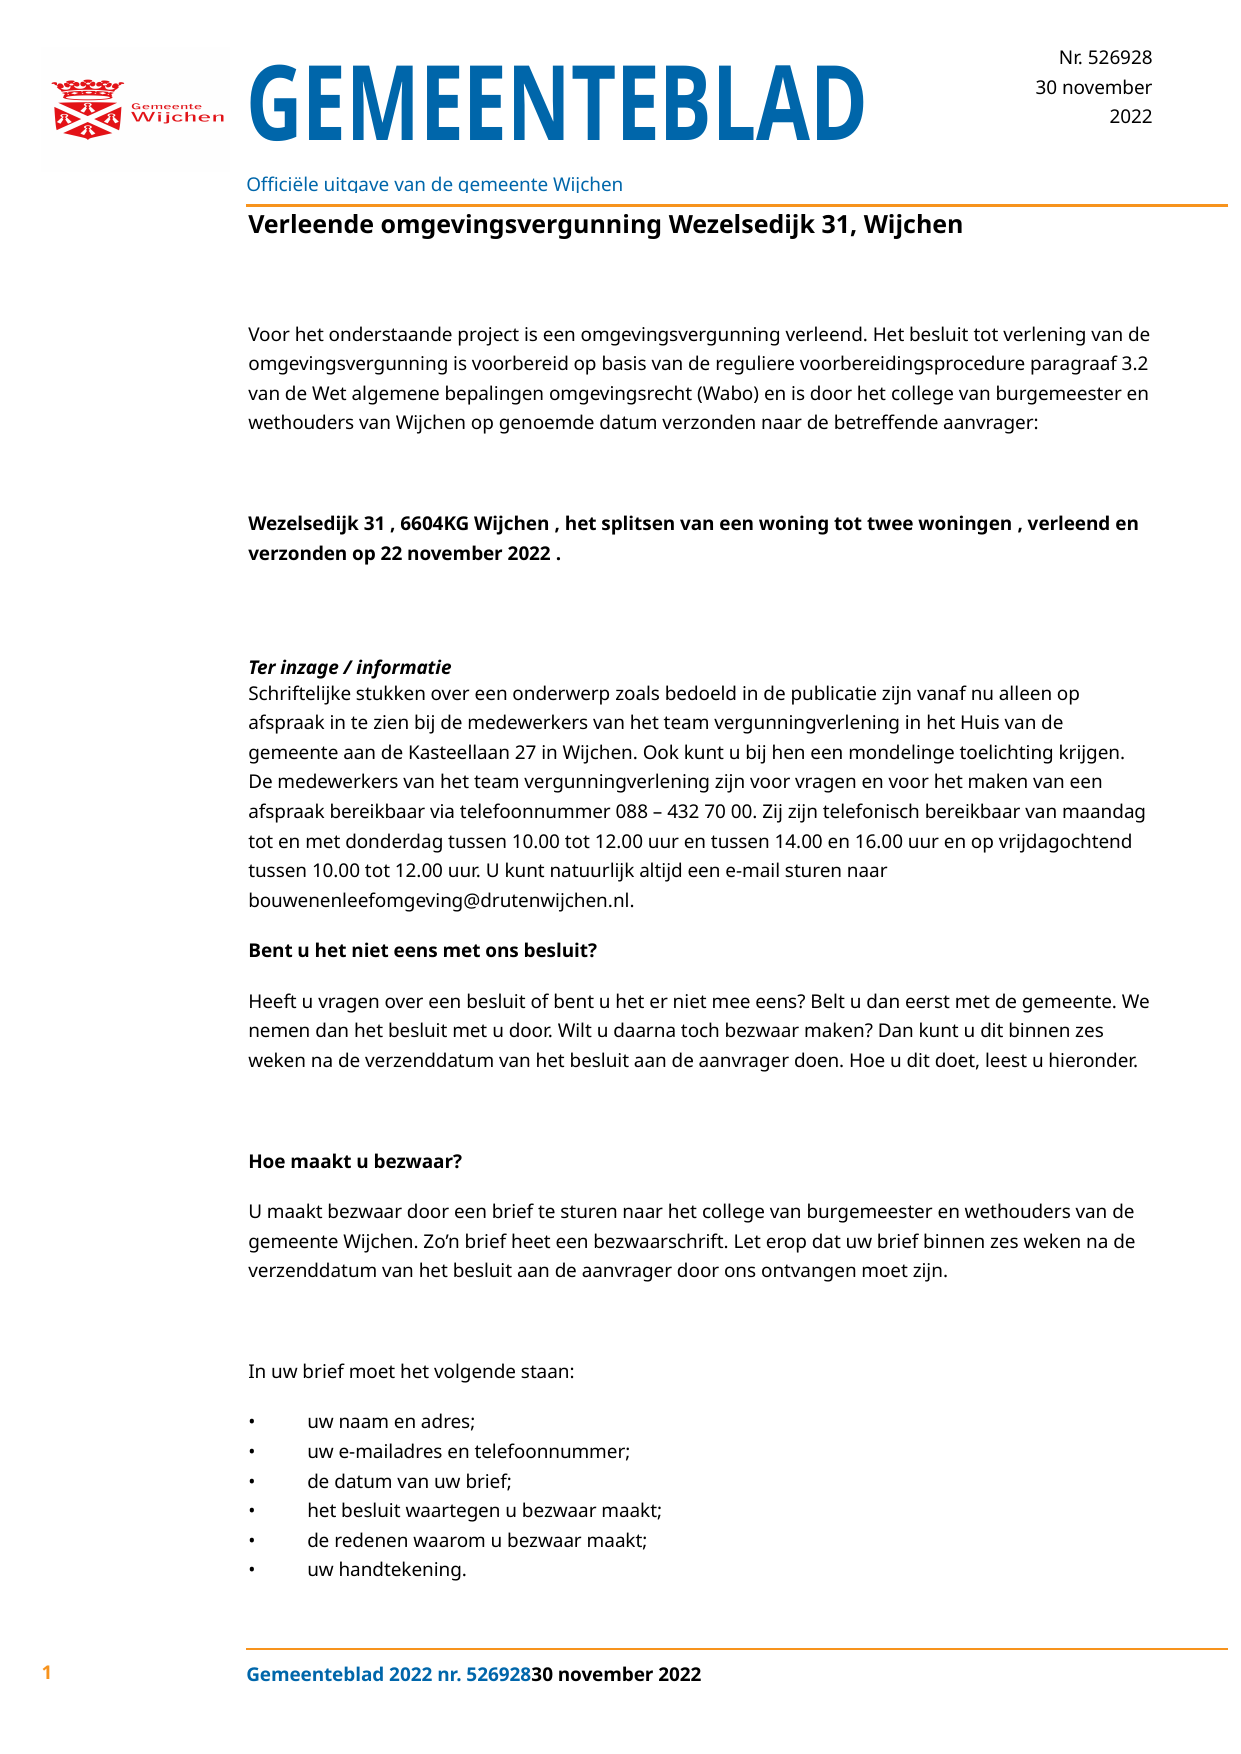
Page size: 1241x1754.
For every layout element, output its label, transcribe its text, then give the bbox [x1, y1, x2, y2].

list de redenen waarom u bezwaar maakt; [248, 1527, 1152, 1553]
list de datum van uw brief; [248, 1468, 1152, 1494]
list uw handtekening. [248, 1557, 1152, 1582]
text Hoe maakt u bezwaar? [248, 1148, 1152, 1174]
list uw e-mailadres en telefoonnummer; [248, 1438, 1152, 1464]
list het besluit waartegen u bezwaar maakt; [248, 1497, 1152, 1523]
picture [41, 47, 231, 172]
text Voor het onderstaande project is een omgevingsvergunning verleend. Het besluit tot verlening van de omgevingsvergunning is voorbereid op basis van de reguliere voorbereidingsprocedure paragraaf 3.2 van de Wet algemene bepalingen omgevingsrecht (Wabo) en is door het college van burgemeester en wethouders van Wijchen op genoemde datum verzonden naar de betreffende aanvrager: [248, 321, 1152, 435]
text Ter inzage / informatie [248, 654, 1152, 680]
text Bent u het niet eens met ons besluit? [248, 937, 1152, 963]
text Schriftelijke stukken over een onderwerp zoals bedoeld in de publicatie zijn vanaf nu alleen op afspraak in te zien bij de medewerkers van het team vergunningverlening in het Huis van de gemeente aan de Kasteellaan 27 in Wijchen. Ook kunt u bij hen een mondelinge toelichting krijgen. De medewerkers van het team vergunningverlening zijn voor vragen en voor het maken van een afspraak bereikbaar via telefoonnummer 088 – 432 70 00. Zij zijn telefonisch bereikbaar van maandag tot en met donderdag tussen 10.00 tot 12.00 uur en tussen 14.00 en 16.00 uur en op vrijdagochtend tussen 10.00 tot 12.00 uur. U kunt natuurlijk altijd een e-mail sturen naar bouwenenleefomgeving@drutenwijchen.nl. [248, 680, 1152, 913]
list uw naam en adres; [248, 1409, 1152, 1434]
text Heeft u vragen over een besluit of bent u het er niet mee eens? Belt u dan eerst met de gemeente. We nemen dan het besluit met u door. Wilt u daarna toch bezwaar maken? Dan kunt u dit binnen zes weken na de verzenddatum van het besluit aan de aanvrager doen. Hoe u dit doet, leest u hieronder. [248, 988, 1152, 1073]
text U maakt bezwaar door een brief te sturen naar het college van burgemeester en wethouders van de gemeente Wijchen. Zo’n brief heet een bezwaarschrift. Let erop dat uw brief binnen zes weken na de verzenddatum van het besluit aan de aanvrager door ons ontvangen moet zijn. [248, 1198, 1152, 1283]
text Verleende omgevingsvergunning Wezelsedijk 31, Wijchen [248, 207, 1152, 241]
text Wezelsedijk 31 , 6604KG Wijchen , het splitsen van een woning tot twee woningen , verleend en verzonden op 22 november 2022 . [248, 510, 1152, 566]
text In uw brief moet het volgende staan: [248, 1358, 1152, 1384]
